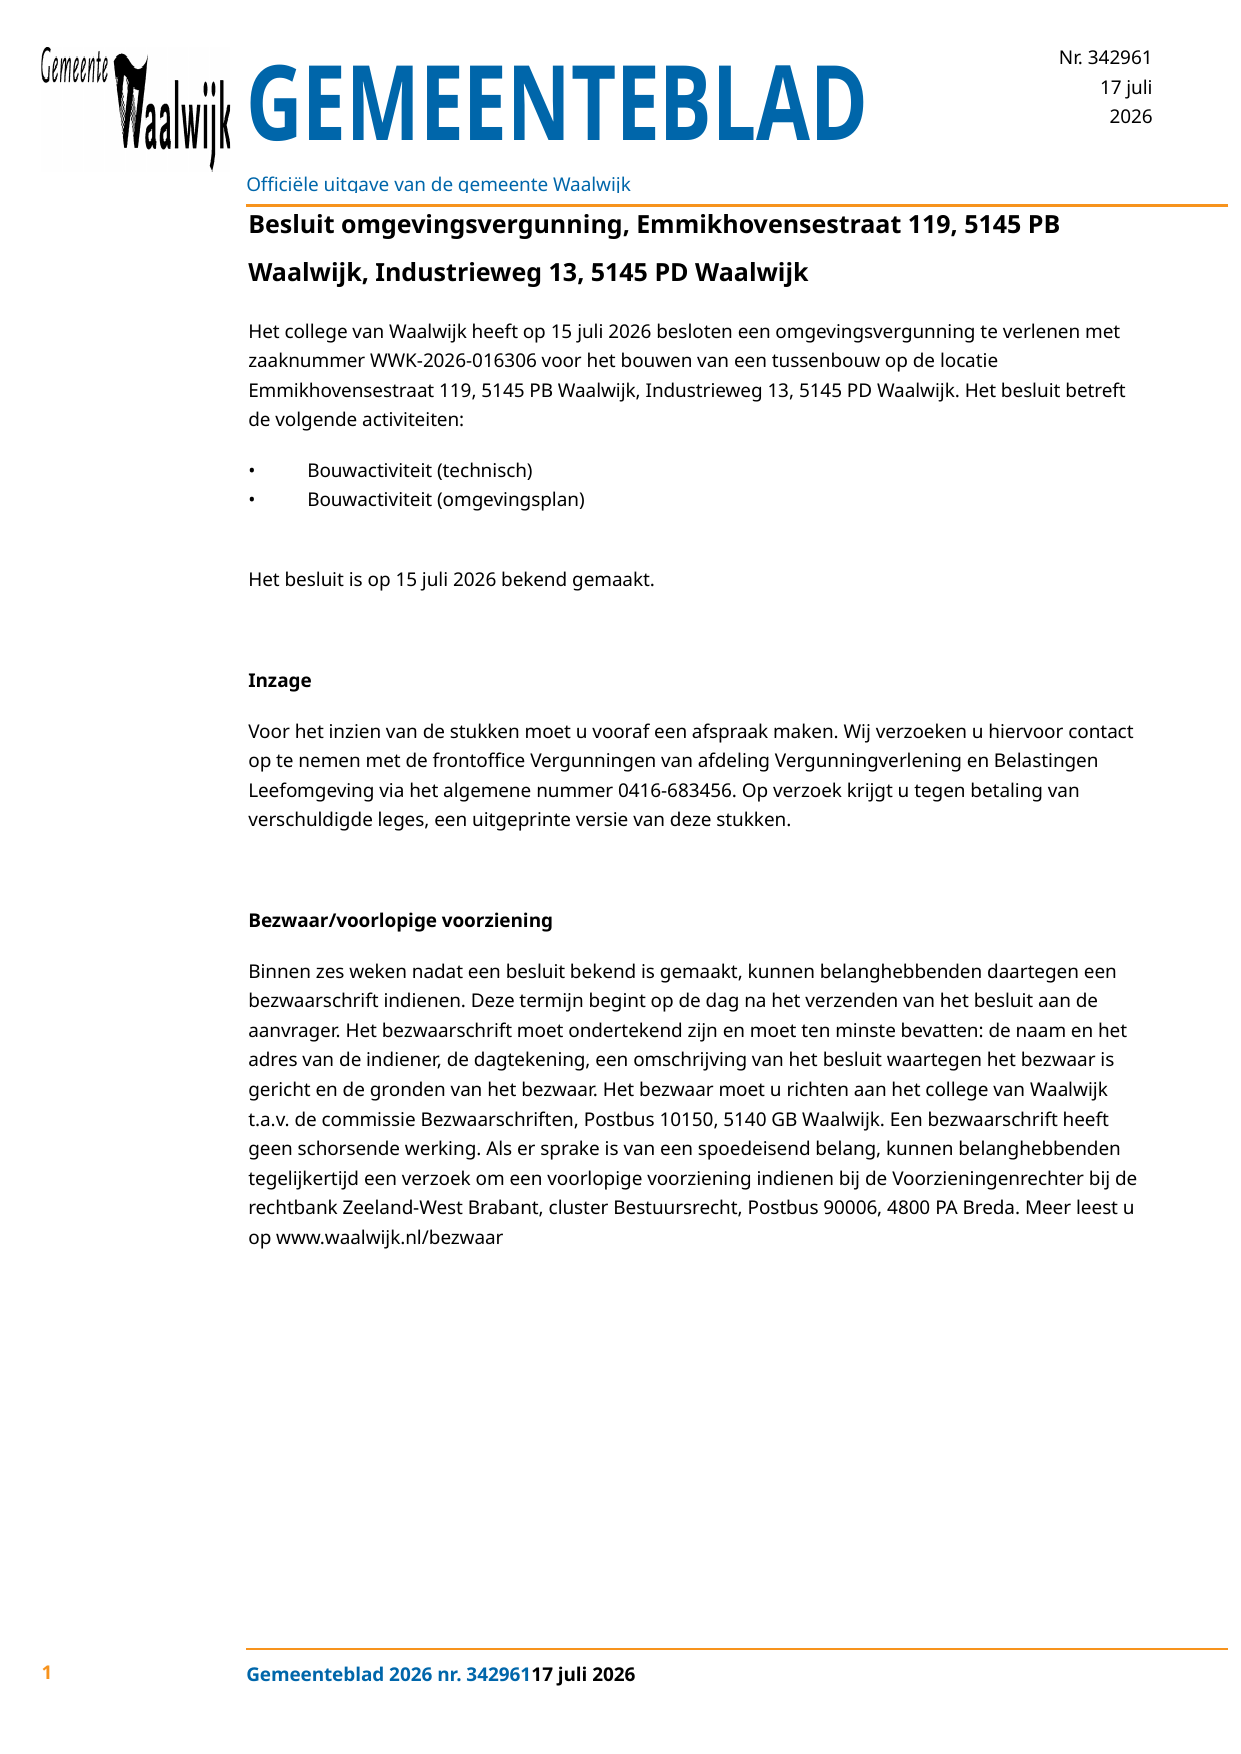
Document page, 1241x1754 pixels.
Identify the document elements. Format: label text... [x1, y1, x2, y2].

list Bouwactiviteit (technisch) [248, 457, 1152, 483]
text Binnen zes weken nadat een besluit bekend is gemaakt, kunnen belanghebbenden daartegen een bezwaarschrift indienen. Deze termijn begint op de dag na het verzenden van het besluit aan de aanvrager. Het bezwaarschrift moet ondertekend zijn en moet ten minste bevatten: de naam en het adres van de indiener, de dagtekening, een omschrijving van het besluit waartegen het bezwaar is gericht en de gronden van het bezwaar. Het bezwaar moet u richten aan het college van Waalwijk t.a.v. de commissie Bezwaarschriften, Postbus 10150, 5140 GB Waalwijk. Een bezwaarschrift heeft geen schorsende werking. Als er sprake is van een spoedeisend belang, kunnen belanghebbenden tegelijkertijd een verzoek om een voorlopige voorziening indienen bij de Voorzieningenrechter bij de rechtbank Zeeland-West Brabant, cluster Bestuursrecht, Postbus 90006, 4800 PA Breda. Meer leest u op www.waalwijk.nl/bezwaar [248, 958, 1152, 1250]
text Besluit omgevingsvergunning, Emmikhovensestraat 119, 5145 PB Waalwijk, Industrieweg 13, 5145 PD Waalwijk [248, 207, 1152, 288]
list Bouwactiviteit (omgevingsplan) [248, 487, 1152, 512]
text Inzage [248, 667, 1152, 693]
text Het besluit is op 15 juli 2026 bekend gemaakt. [248, 567, 1152, 592]
text Voor het inzien van de stukken moet u vooraf een afspraak maken. Wij verzoeken u hiervoor contact op te nemen met de frontoffice Vergunningen van afdeling Vergunningverlening en Belastingen Leefomgeving via het algemene nummer 0416-683456. Op verzoek krijgt u tegen betaling van verschuldigde leges, een uitgeprinte versie van deze stukken. [248, 718, 1152, 832]
text Bezwaar/voorlopige voorziening [248, 907, 1152, 933]
picture [41, 47, 231, 172]
text Het college van Waalwijk heeft op 15 juli 2026 besloten een omgevingsvergunning te verlenen met zaaknummer WWK-2026-016306 voor het bouwen van een tussenbouw op de locatie Emmikhovensestraat 119, 5145 PB Waalwijk, Industrieweg 13, 5145 PD Waalwijk. Het besluit betreft de volgende activiteiten: [248, 318, 1152, 432]
